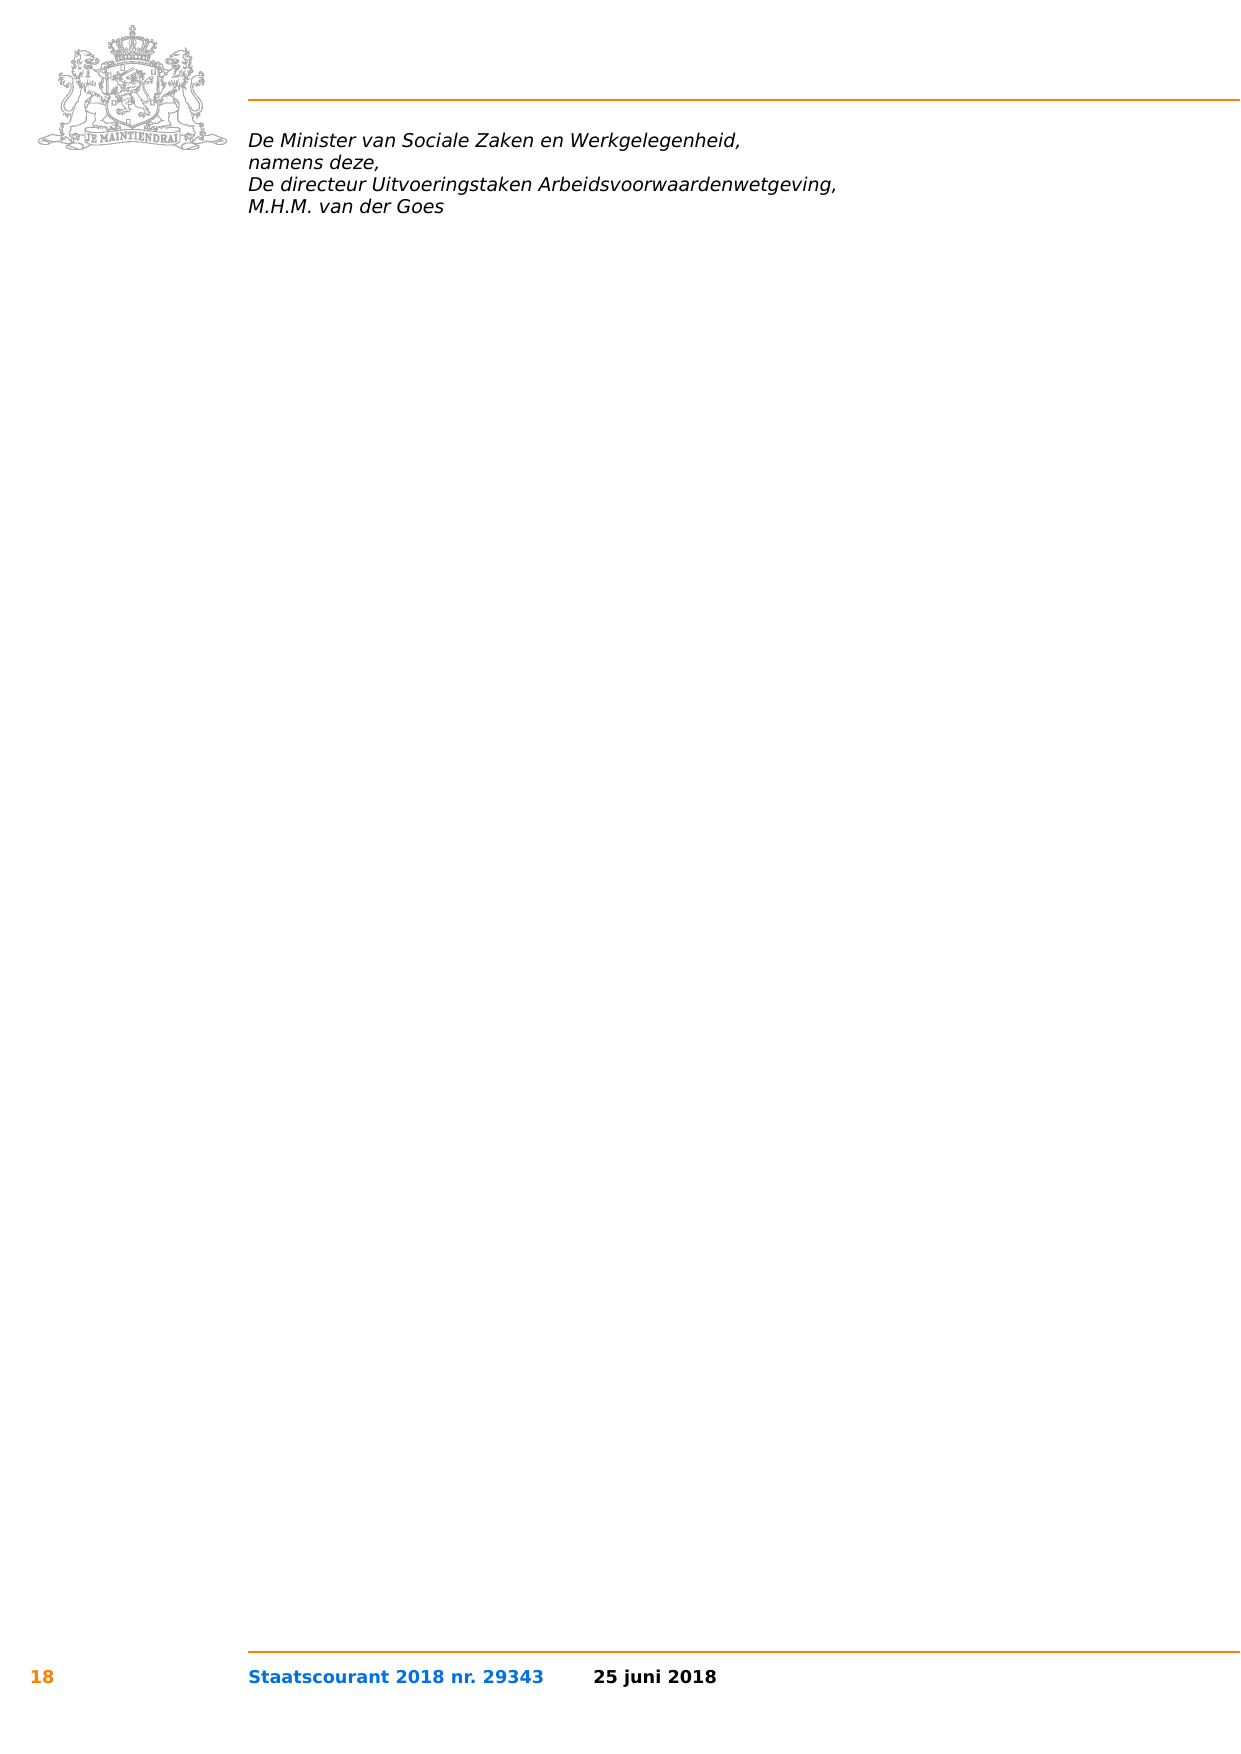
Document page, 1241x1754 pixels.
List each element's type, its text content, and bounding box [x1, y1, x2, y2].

picture [38, 25, 227, 150]
text De Minister van Sociale Zaken en Werkgelegenheid, namens deze, De directeur Uitvoeringstaken Arbeidsvoorwaardenwetgeving, M.H.M. van der Goes [248, 130, 1163, 218]
